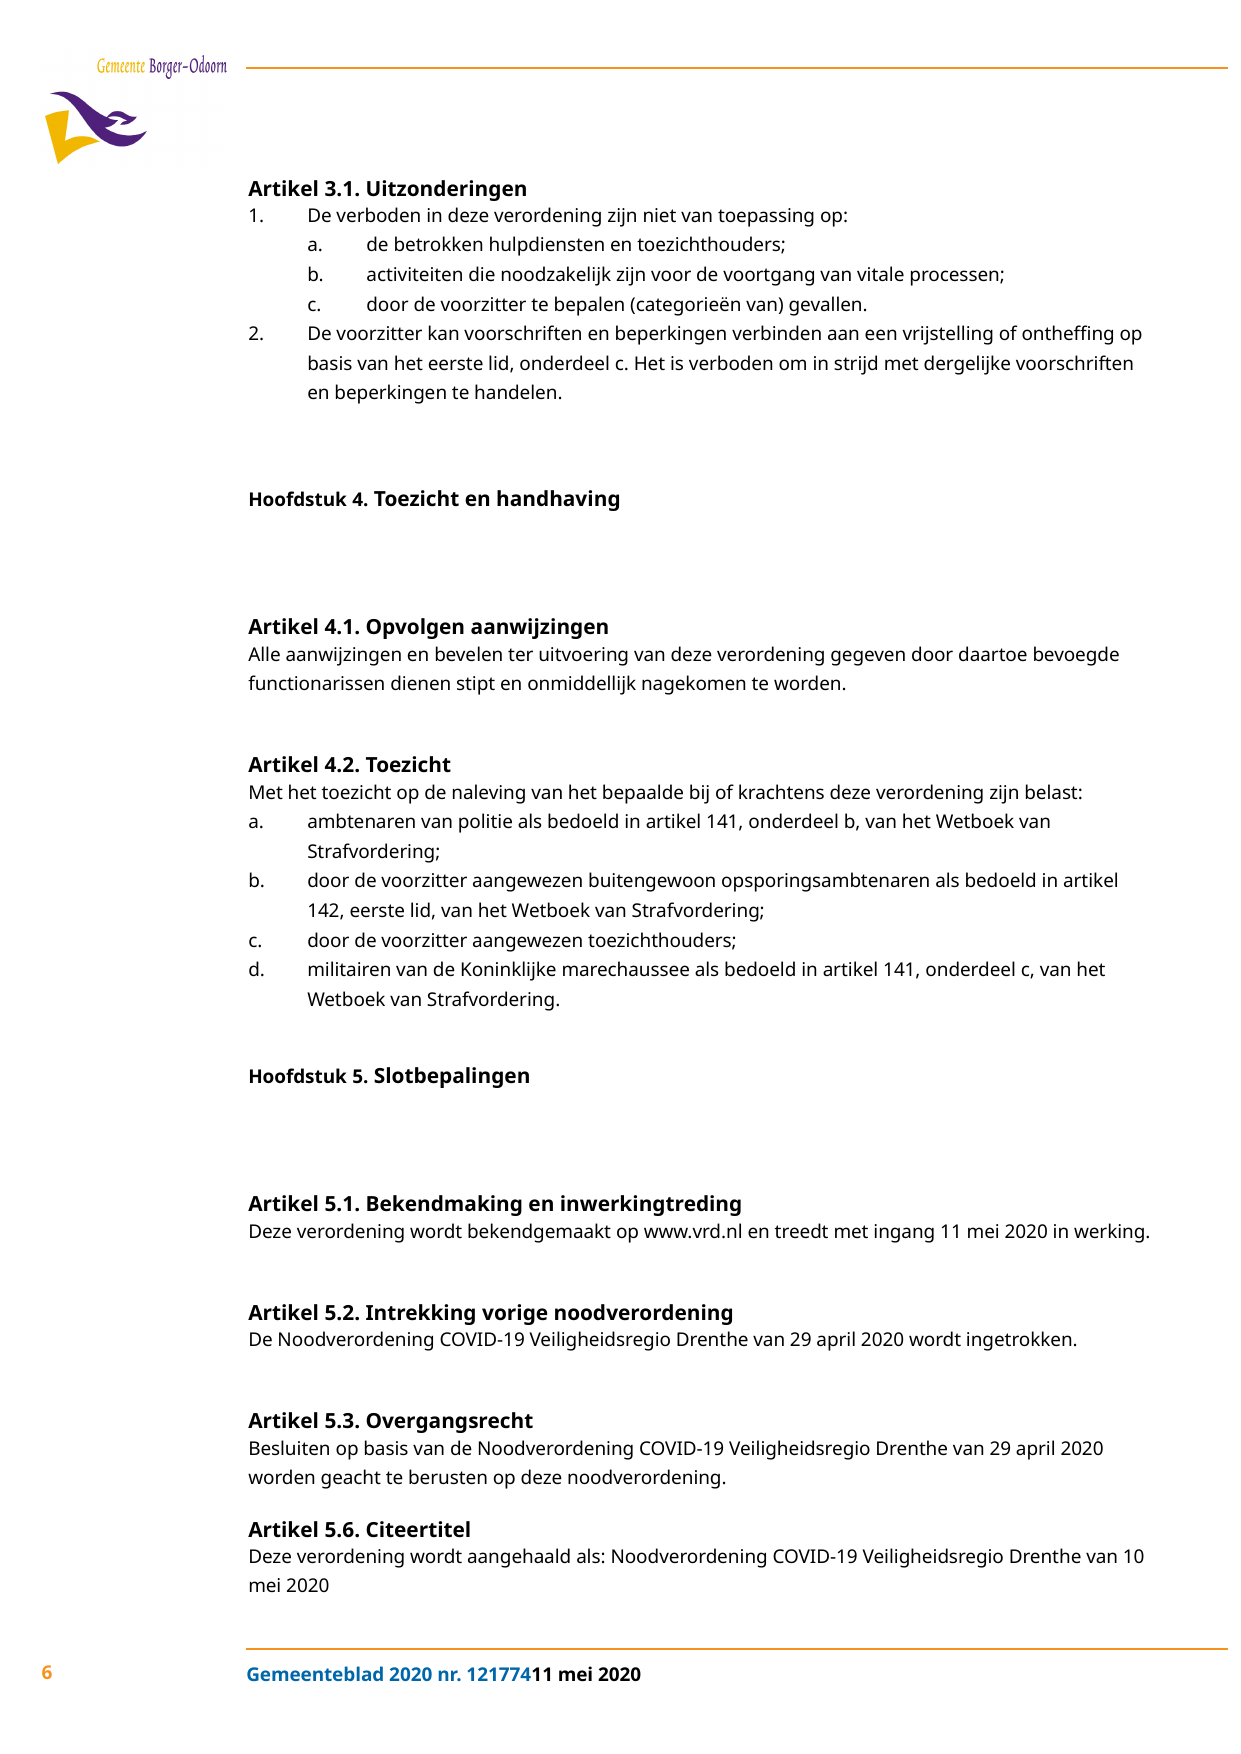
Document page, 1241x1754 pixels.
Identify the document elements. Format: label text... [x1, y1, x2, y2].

list door de voorzitter te bepalen (categorieën van) gevallen. [307, 291, 1152, 317]
list activiteiten die noodzakelijk zijn voor de voortgang van vitale processen; [307, 261, 1152, 287]
text Artikel 5.3. Overgangsrecht [248, 1406, 1152, 1435]
text Hoofdstuk 5. Slotbepalingen [248, 1061, 1152, 1090]
text Hoofdstuk 4. Toezicht en handhaving [248, 484, 1152, 513]
text Artikel 5.2. Intrekking vorige noodverordening [248, 1298, 1152, 1326]
text Artikel 5.6. Citeertitel [248, 1515, 1152, 1543]
text De Noodverordening COVID-19 Veiligheidsregio Drenthe van 29 april 2020 wordt ingetrokken. [248, 1326, 1152, 1352]
picture [41, 47, 231, 172]
list militairen van de Koninklijke marechaussee als bedoeld in artikel 141, onderdeel c, van het Wetboek van Strafvordering. [248, 956, 1152, 1012]
list door de voorzitter aangewezen toezichthouders; [248, 927, 1152, 953]
text Artikel 4.1. Opvolgen aanwijzingen [248, 612, 1152, 641]
text Besluiten op basis van de Noodverordening COVID-19 Veiligheidsregio Drenthe van 29 april 2020 worden geacht te berusten op deze noodverordening. [248, 1435, 1152, 1490]
list De voorzitter kan voorschriften en beperkingen verbinden aan een vrijstelling of ontheffing op basis van het eerste lid, onderdeel c. Het is verboden om in strijd met dergelijke voorschriften en beperkingen te handelen. [248, 320, 1152, 405]
text Alle aanwijzingen en bevelen ter uitvoering van deze verordening gegeven door daartoe bevoegde functionarissen dienen stipt en onmiddellijk nagekomen te worden. [248, 641, 1152, 696]
text Artikel 3.1. Uitzonderingen [248, 174, 1152, 202]
list door de voorzitter aangewezen buitengewoon opsporingsambtenaren als bedoeld in artikel 142, eerste lid, van het Wetboek van Strafvordering; [248, 868, 1152, 923]
text Deze verordening wordt bekendgemaakt op www.vrd.nl en treedt met ingang 11 mei 2020 in werking. [248, 1218, 1152, 1243]
list de betrokken hulpdiensten en toezichthouders; [307, 232, 1152, 257]
list ambtenaren van politie als bedoeld in artikel 141, onderdeel b, van het Wetboek van Strafvordering; [248, 808, 1152, 864]
list De verboden in deze verordening zijn niet van toepassing op: [248, 202, 1152, 228]
text Artikel 4.2. Toezicht [248, 751, 1152, 779]
text Met het toezicht op de naleving van het bepaalde bij of krachtens deze verordening zijn belast: [248, 779, 1152, 805]
text Deze verordening wordt aangehaald als: Noodverordening COVID-19 Veiligheidsregio Drenthe van 10 mei 2020 [248, 1543, 1152, 1598]
text Artikel 5.1. Bekendmaking en inwerkingtreding [248, 1189, 1152, 1218]
